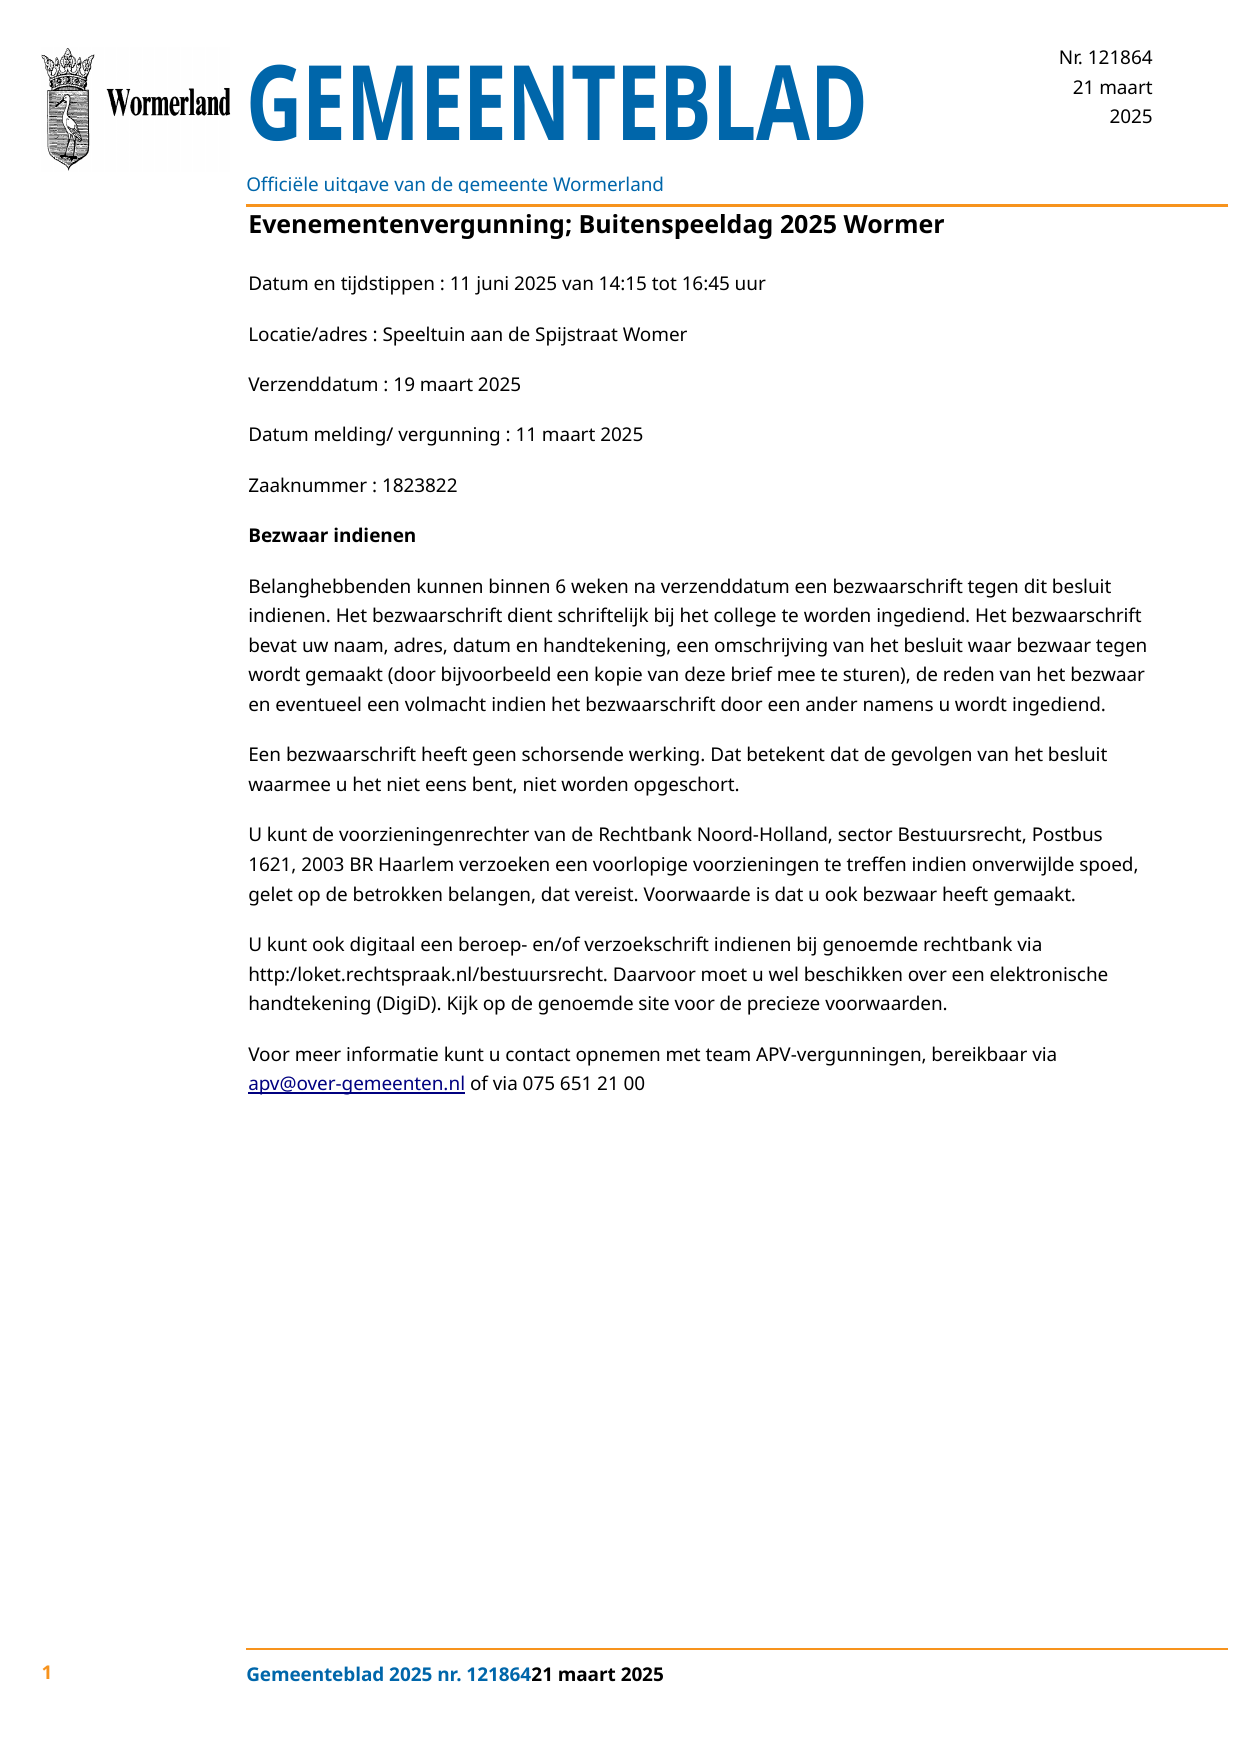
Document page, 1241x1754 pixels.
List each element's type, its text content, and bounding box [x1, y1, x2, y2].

text Een bezwaarschrift heeft geen schorsende werking. Dat betekent dat de gevolgen van het besluit waarmee u het niet eens bent, niet worden opgeschort. [248, 742, 1152, 797]
text Verzenddatum : 19 maart 2025 [248, 371, 1152, 397]
text Zaaknummer : 1823822 [248, 472, 1152, 498]
text Bezwaar indienen [248, 522, 1152, 548]
picture [41, 47, 231, 172]
text Evenementenvergunning; Buitenspeeldag 2025 Wormer [248, 207, 1152, 241]
text U kunt de voorzieningenrechter van de Rechtbank Noord-Holland, sector Bestuursrecht, Postbus 1621, 2003 BR Haarlem verzoeken een voorlopige voorzieningen te treffen indien onverwijlde spoed, gelet op de betrokken belangen, dat vereist. Voorwaarde is dat u ook bezwaar heeft gemaakt. [248, 822, 1152, 906]
text Datum en tijdstippen : 11 juni 2025 van 14:15 tot 16:45 uur [248, 270, 1152, 296]
text Datum melding/ vergunning : 11 maart 2025 [248, 422, 1152, 447]
text Voor meer informatie kunt u contact opnemen met team APV-vergunningen, bereikbaar via apv@over-gemeenten.nl of via 075 651 21 00 [248, 1041, 1152, 1096]
text Locatie/adres : Speeltuin aan de Spijstraat Womer [248, 321, 1152, 346]
text Belanghebbenden kunnen binnen 6 weken na verzenddatum een bezwaarschrift tegen dit besluit indienen. Het bezwaarschrift dient schriftelijk bij het college te worden ingediend. Het bezwaarschrift bevat uw naam, adres, datum en handtekening, een omschrijving van het besluit waar bezwaar tegen wordt gemaakt (door bijvoorbeeld een kopie van deze brief mee te sturen), de reden van het bezwaar en eventueel een volmacht indien het bezwaarschrift door een ander namens u wordt ingediend. [248, 573, 1152, 717]
text U kunt ook digitaal een beroep- en/of verzoekschrift indienen bij genoemde rechtbank via http:/loket.rechtspraak.nl/bestuursrecht. Daarvoor moet u wel beschikken over een elektronische handtekening (DigiD). Kijk op de genoemde site voor de precieze voorwaarden. [248, 931, 1152, 1016]
